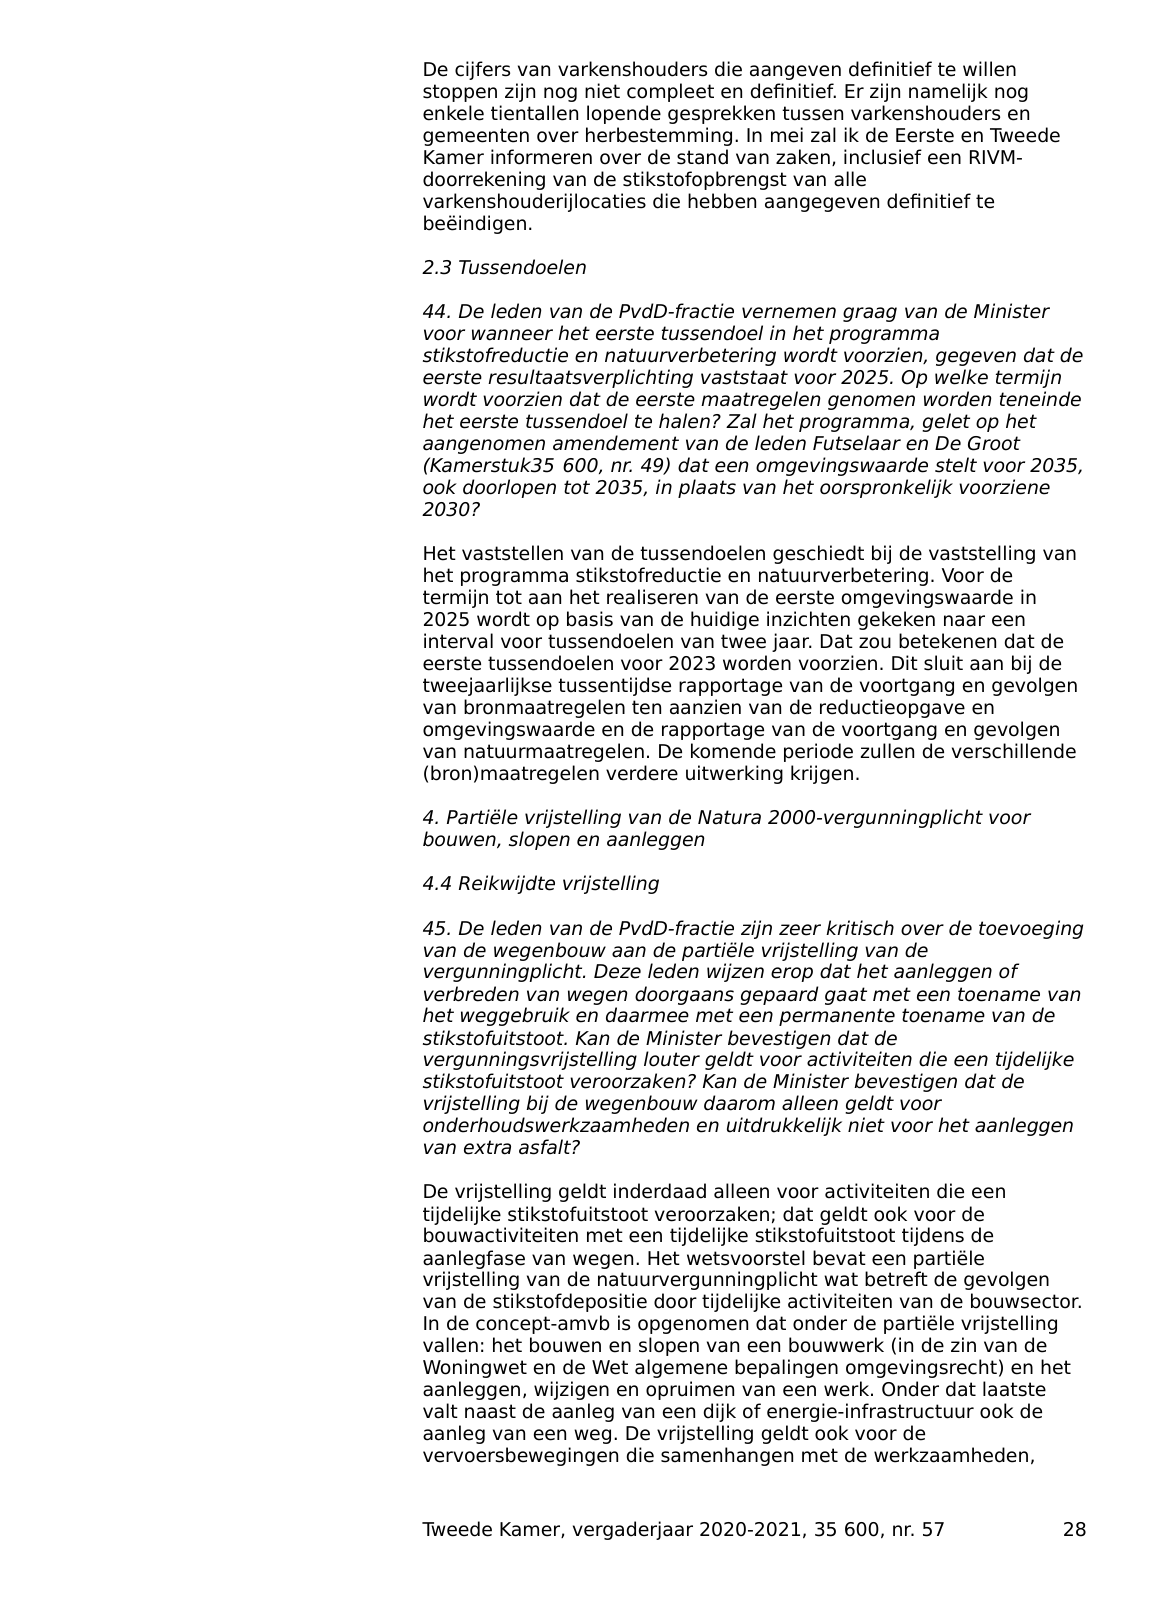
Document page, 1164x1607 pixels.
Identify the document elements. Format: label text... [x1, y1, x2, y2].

text 45. De leden van de PvdD-fractie zijn zeer kritisch over de toevoeging van de wegenbouw aan de partiële vrijstelling van de vergunningplicht. Deze leden wijzen erop dat het aanleggen of verbreden van wegen doorgaans gepaard gaat met een toename van het weggebruik en daarmee met een permanente toename van de stikstofuitstoot. Kan de Minister bevestigen dat de vergunningsvrijstelling louter geldt voor activiteiten die een tijdelijke stikstofuitstoot veroorzaken? Kan de Minister bevestigen dat de vrijstelling bij de wegenbouw daarom alleen geldt voor onderhoudswerkzaamheden en uitdrukkelijk niet voor het aanleggen van extra asfalt? [422, 917, 1087, 1159]
text De cijfers van varkenshouders die aangeven definitief te willen stoppen zijn nog niet compleet en definitief. Er zijn namelijk nog enkele tientallen lopende gesprekken tussen varkenshouders en gemeenten over herbestemming. In mei zal ik de Eerste en Tweede Kamer informeren over de stand van zaken, inclusief een RIVM-doorrekening van de stikstofopbrengst van alle varkenshouderijlocaties die hebben aangegeven definitief te beëindigen. [422, 59, 1087, 235]
text 44. De leden van de PvdD-fractie vernemen graag van de Minister voor wanneer het eerste tussendoel in het programma stikstofreductie en natuurverbetering wordt voorzien, gegeven dat de eerste resultaatsverplichting vaststaat voor 2025. Op welke termijn wordt voorzien dat de eerste maatregelen genomen worden teneinde het eerste tussendoel te halen? Zal het programma, gelet op het aangenomen amendement van de leden Futselaar en De Groot (Kamerstuk35 600, nr. 49) dat een omgevingswaarde stelt voor 2035, ook doorlopen tot 2035, in plaats van het oorspronkelijk voorziene 2030? [422, 301, 1087, 521]
text Het vaststellen van de tussendoelen geschiedt bij de vaststelling van het programma stikstofreductie en natuurverbetering. Voor de termijn tot aan het realiseren van de eerste omgevingswaarde in 2025 wordt op basis van de huidige inzichten gekeken naar een interval voor tussendoelen van twee jaar. Dat zou betekenen dat de eerste tussendoelen voor 2023 worden voorzien. Dit sluit aan bij de tweejaarlijkse tussentijdse rapportage van de voortgang en gevolgen van bronmaatregelen ten aanzien van de reductieopgave en omgevingswaarde en de rapportage van de voortgang en gevolgen van natuurmaatregelen. De komende periode zullen de verschillende (bron)maatregelen verdere uitwerking krijgen. [422, 543, 1087, 785]
subtitle 4.4 Reikwijdte vrijstelling [422, 873, 1087, 895]
subtitle 2.3 Tussendoelen [422, 257, 1087, 279]
text De vrijstelling geldt inderdaad alleen voor activiteiten die een tijdelijke stikstofuitstoot veroorzaken; dat geldt ook voor de bouwactiviteiten met een tijdelijke stikstofuitstoot tijdens de aanlegfase van wegen. Het wetsvoorstel bevat een partiële vrijstelling van de natuurvergunningplicht wat betreft de gevolgen van de stikstofdepositie door tijdelijke activiteiten van de bouwsector. In de concept-amvb is opgenomen dat onder de partiële vrijstelling vallen: het bouwen en slopen van een bouwwerk (in de zin van de Woningwet en de Wet algemene bepalingen omgevingsrecht) en het aanleggen, wijzigen en opruimen van een werk. Onder dat laatste valt naast de aanleg van een dijk of energie-infrastructuur ook de aanleg van een weg. De vrijstelling geldt ook voor de vervoersbewegingen die samenhangen met de werkzaamheden, [422, 1181, 1087, 1467]
subtitle 4. Partiële vrijstelling van de Natura 2000-vergunningplicht voor bouwen, slopen en aanleggen [422, 807, 1087, 851]
